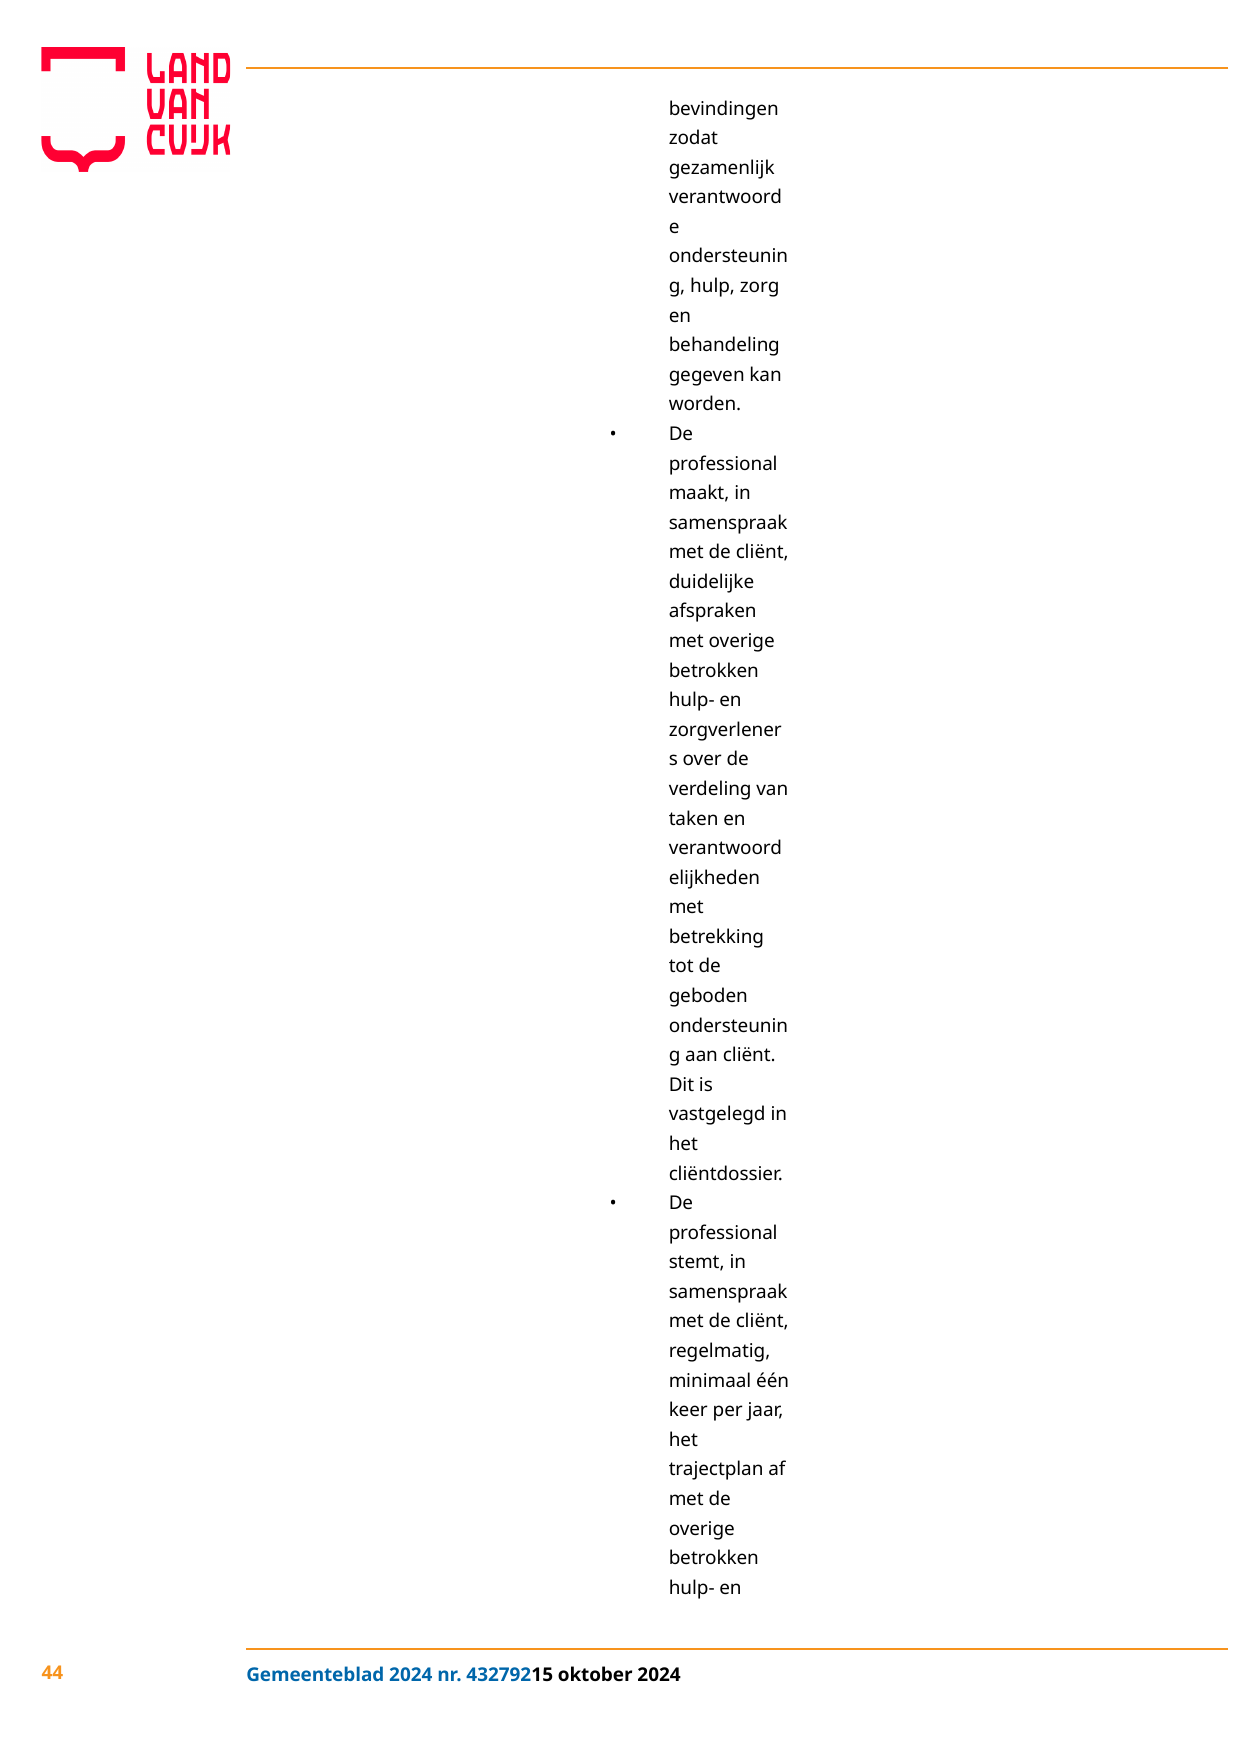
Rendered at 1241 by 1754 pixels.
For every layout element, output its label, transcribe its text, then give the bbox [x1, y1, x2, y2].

table_cell [790, 95, 971, 1600]
table_cell bevindingen zodat gezamenlijk verantwoorde ondersteuning, hulp, zorg en behandeling gegeven kan worden. De professional maakt, in samenspraak met de cliënt, duidelijke afspraken met overige betrokken hulp- en zorgverleners over de verdeling van taken en verantwoordelijkheden met betrekking tot de geboden ondersteuning aan cliënt. Dit is vastgelegd in het cliëntdossier. De professional stemt, in samenspraak met de cliënt, regelmatig, minimaal één keer per jaar, het trajectplan af met de overige betrokken hulp- en [609, 95, 790, 1600]
table_cell [971, 95, 1152, 1600]
picture [41, 47, 231, 172]
table_cell [429, 95, 609, 1600]
table_cell [248, 95, 429, 1600]
